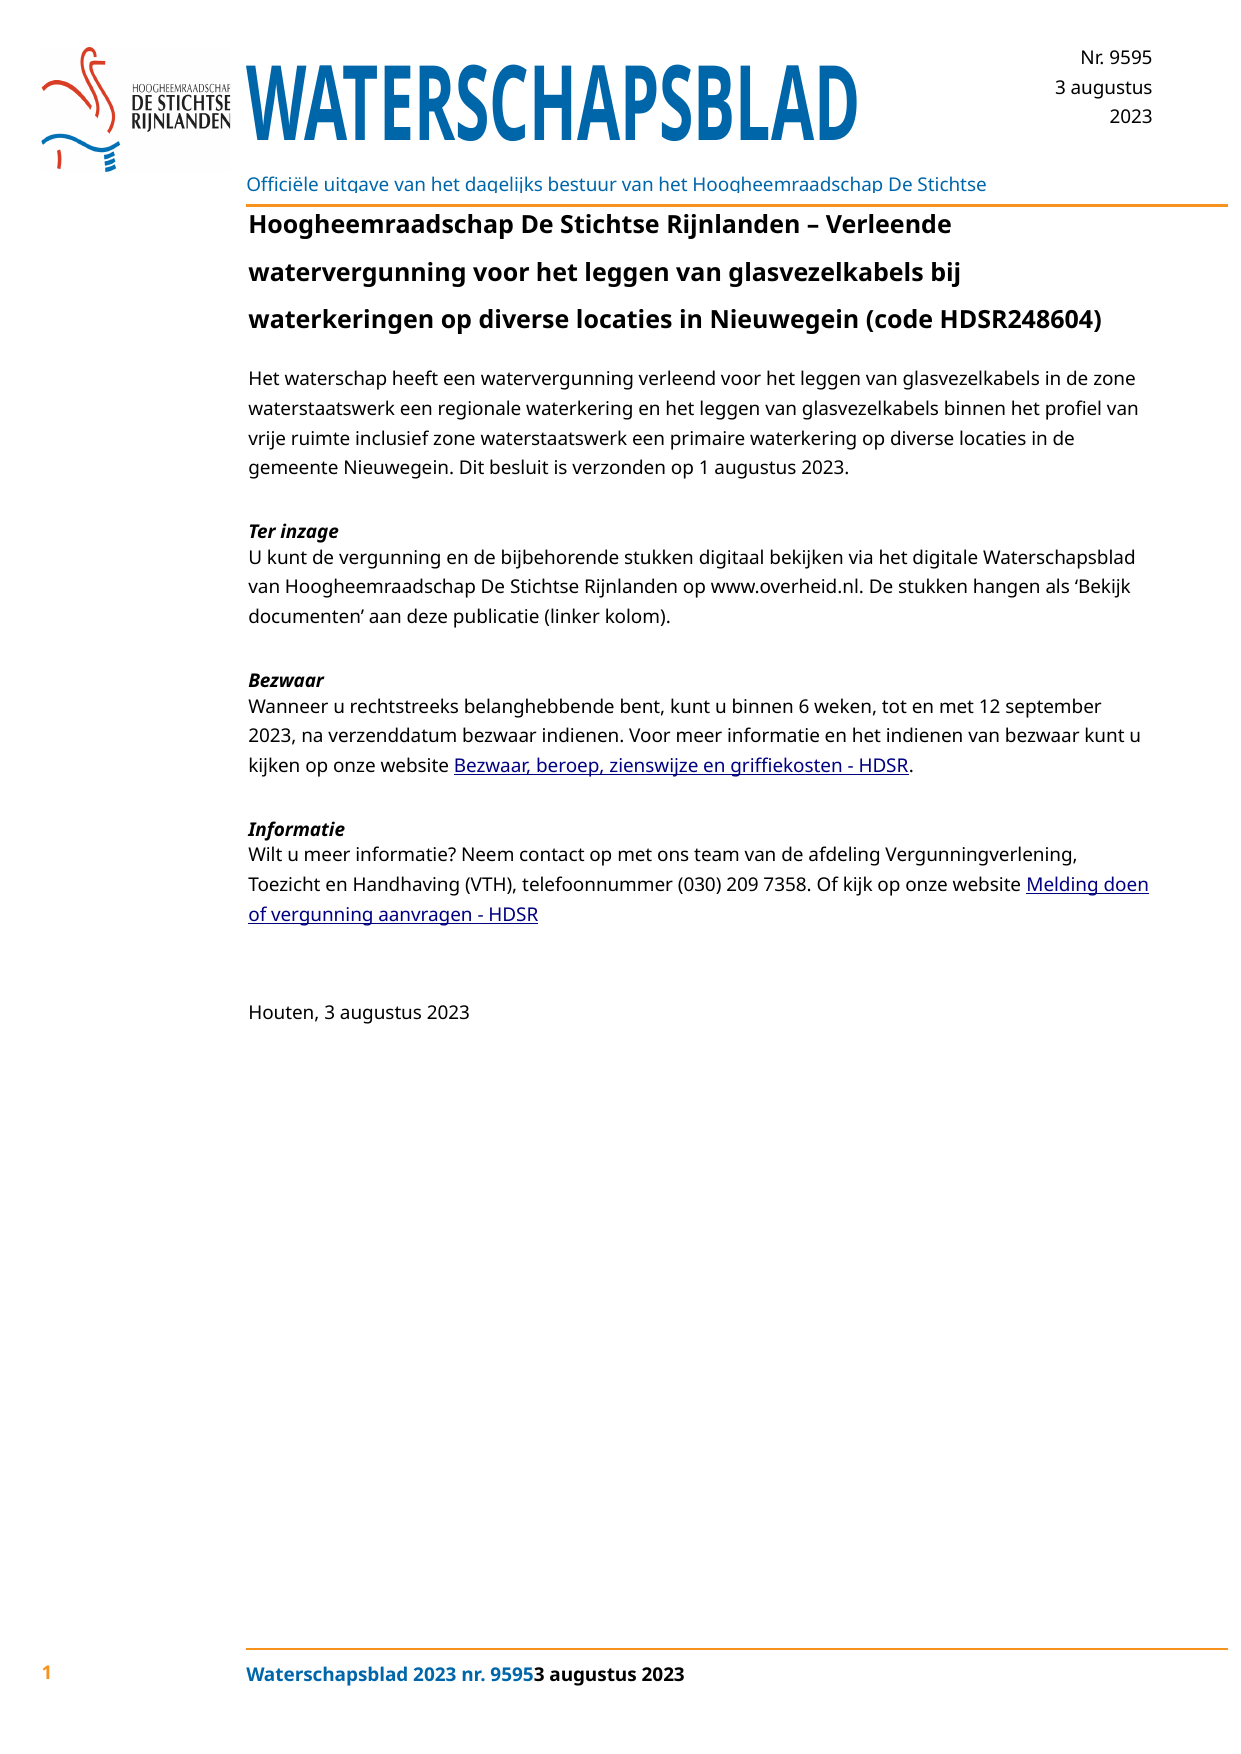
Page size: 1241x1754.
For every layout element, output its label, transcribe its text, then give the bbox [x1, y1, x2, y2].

picture [41, 47, 231, 172]
text Informatie [248, 816, 1152, 842]
text Houten, 3 augustus 2023 [248, 999, 1152, 1025]
text Ter inzage [248, 518, 1152, 544]
text Wilt u meer informatie? Neem contact op met ons team van de afdeling Vergunningverlening, Toezicht en Handhaving (VTH), telefoonnummer (030) 209 7358. Of kijk op onze website Melding doen of vergunning aanvragen - HDSR [248, 842, 1152, 927]
text Wanneer u rechtstreeks belanghebbende bent, kunt u binnen 6 weken, tot en met 12 september 2023, na verzenddatum bezwaar indienen. Voor meer informatie en het indienen van bezwaar kunt u kijken op onze website Bezwaar, beroep, zienswijze en griffiekosten - HDSR. [248, 693, 1152, 778]
text Het waterschap heeft een watervergunning verleend voor het leggen van glasvezelkabels in de zone waterstaatswerk een regionale waterkering en het leggen van glasvezelkabels binnen het profiel van vrije ruimte inclusief zone waterstaatswerk een primaire waterkering op diverse locaties in de gemeente Nieuwegein. Dit besluit is verzonden op 1 augustus 2023. [248, 366, 1152, 480]
text Bezwaar [248, 667, 1152, 693]
text U kunt de vergunning en de bijbehorende stukken digitaal bekijken via het digitale Waterschapsblad van Hoogheemraadschap De Stichtse Rijnlanden op www.overheid.nl. De stukken hangen als ‘Bekijk documenten’ aan deze publicatie (linker kolom). [248, 544, 1152, 629]
text Hoogheemraadschap De Stichtse Rijnlanden – Verleende watervergunning voor het leggen van glasvezelkabels bij waterkeringen op diverse locaties in Nieuwegein (code HDSR248604) [248, 207, 1152, 336]
